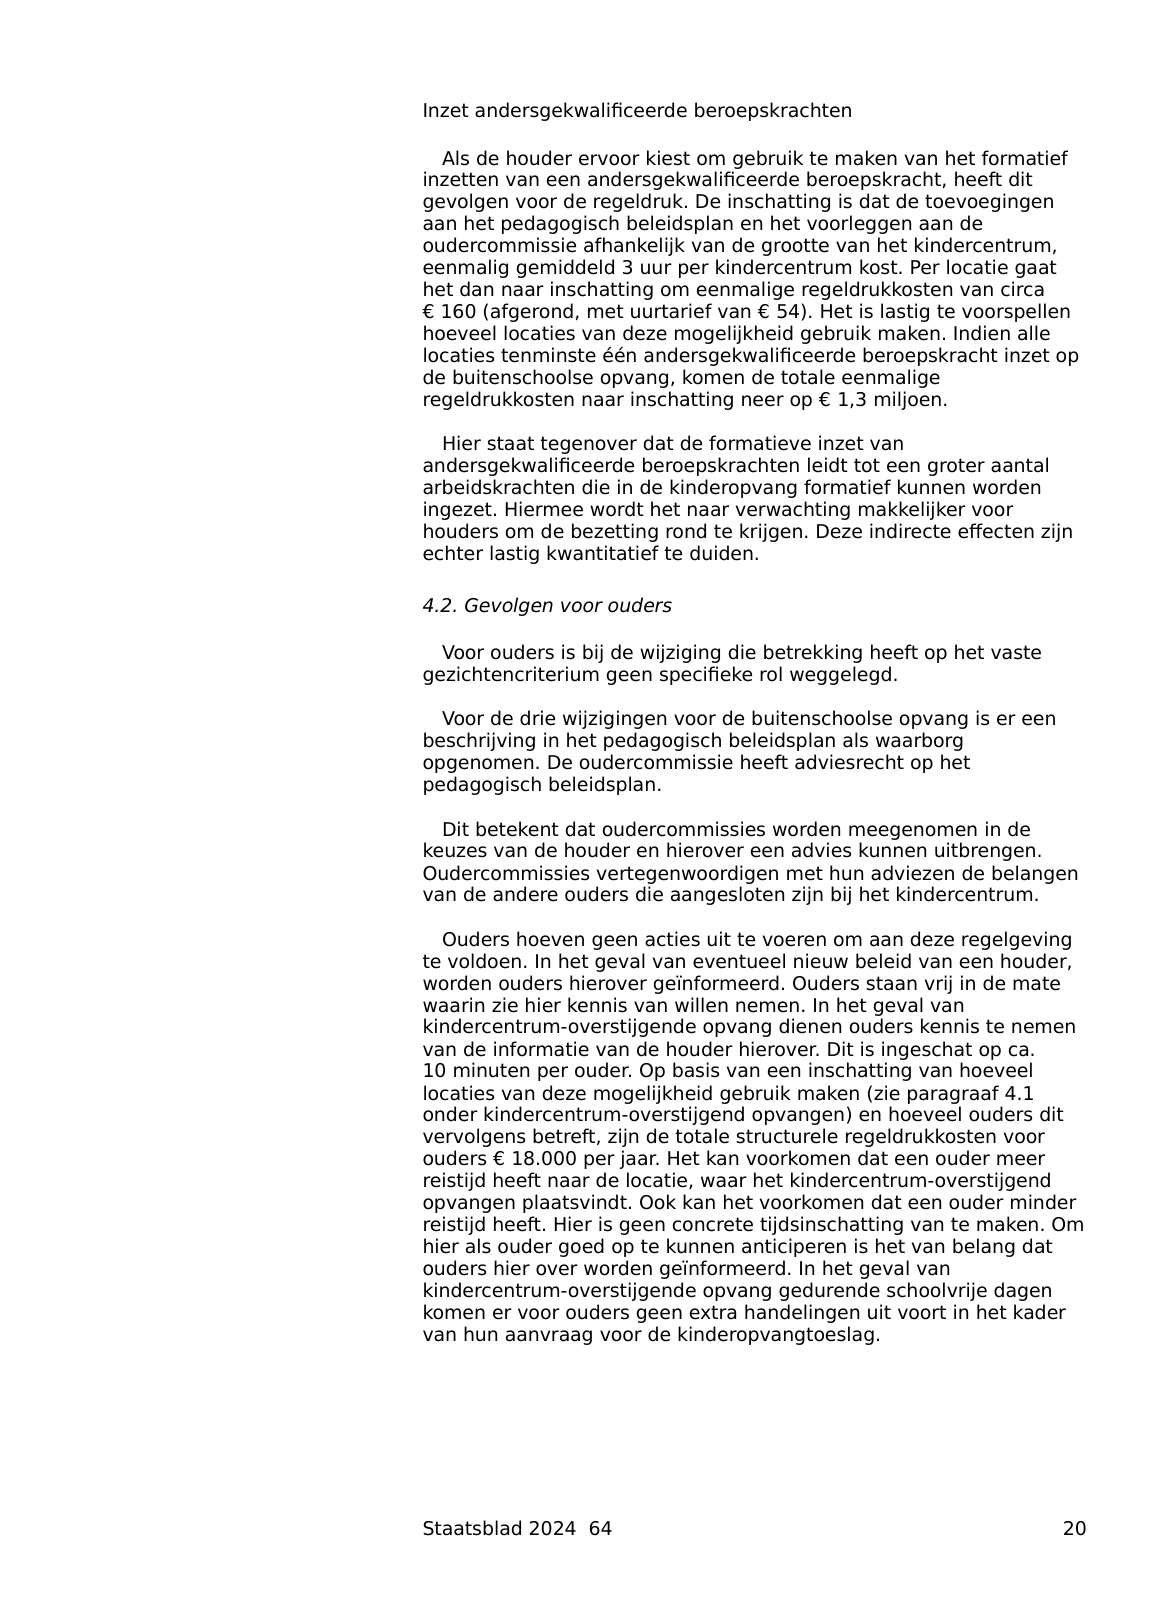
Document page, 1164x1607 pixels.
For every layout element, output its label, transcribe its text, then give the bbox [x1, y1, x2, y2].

text Ouders hoeven geen acties uit te voeren om aan deze regelgeving te voldoen. In het geval van eventueel nieuw beleid van een houder, worden ouders hierover geïnformeerd. Ouders staan vrij in de mate waarin zie hier kennis van willen nemen. In het geval van kindercentrum-overstijgende opvang dienen ouders kennis te nemen van de informatie van de houder hierover. Dit is ingeschat op ca. 10 minuten per ouder. Op basis van een inschatting van hoeveel locaties van deze mogelijkheid gebruik maken (zie paragraaf 4.1 onder kindercentrum-overstijgend opvangen) en hoeveel ouders dit vervolgens betreft, zijn de totale structurele regeldrukkosten voor ouders € 18.000 per jaar. Het kan voorkomen dat een ouder meer reistijd heeft naar de locatie, waar het kindercentrum-overstijgend opvangen plaatsvindt. Ook kan het voorkomen dat een ouder minder reistijd heeft. Hier is geen concrete tijdsinschatting van te maken. Om hier als ouder goed op te kunnen anticiperen is het van belang dat ouders hier over worden geïnformeerd. In het geval van kindercentrum-overstijgende opvang gedurende schoolvrije dagen komen er voor ouders geen extra handelingen uit voort in het kader van hun aanvraag voor de kinderopvangtoeslag. [422, 928, 1087, 1346]
text Dit betekent dat oudercommissies worden meegenomen in de keuzes van de houder en hierover een advies kunnen uitbrengen. Oudercommissies vertegenwoordigen met hun adviezen de belangen van de andere ouders die aangesloten zijn bij het kindercentrum. [422, 818, 1087, 906]
text Als de houder ervoor kiest om gebruik te maken van het formatief inzetten van een andersgekwalificeerde beroepskracht, heeft dit gevolgen voor de regeldruk. De inschatting is dat de toevoegingen aan het pedagogisch beleidsplan en het voorleggen aan de oudercommissie afhankelijk van de grootte van het kindercentrum, eenmalig gemiddeld 3 uur per kindercentrum kost. Per locatie gaat het dan naar inschatting om eenmalige regeldrukkosten van circa € 160 (afgerond, met uurtarief van € 54). Het is lastig te voorspellen hoeveel locaties van deze mogelijkheid gebruik maken. Indien alle locaties tenminste één andersgekwalificeerde beroepskracht inzet op de buitenschoolse opvang, komen de totale eenmalige regeldrukkosten naar inschatting neer op € 1,3 miljoen. [422, 147, 1087, 411]
text Hier staat tegenover dat de formatieve inzet van andersgekwalificeerde beroepskrachten leidt tot een groter aantal arbeidskrachten die in de kinderopvang formatief kunnen worden ingezet. Hiermee wordt het naar verwachting makkelijker voor houders om de bezetting rond te krijgen. Deze indirecte effecten zijn echter lastig kwantitatief te duiden. [422, 433, 1087, 565]
text Voor ouders is bij de wijziging die betrekking heeft op het vaste gezichtencriterium geen specifieke rol weggelegd. [422, 642, 1087, 686]
subtitle Inzet andersgekwalificeerde beroepskrachten [422, 100, 1087, 122]
subtitle 4.2. Gevolgen voor ouders [422, 595, 1087, 617]
text Voor de drie wijzigingen voor de buitenschoolse opvang is er een beschrijving in het pedagogisch beleidsplan als waarborg opgenomen. De oudercommissie heeft adviesrecht op het pedagogisch beleidsplan. [422, 708, 1087, 796]
